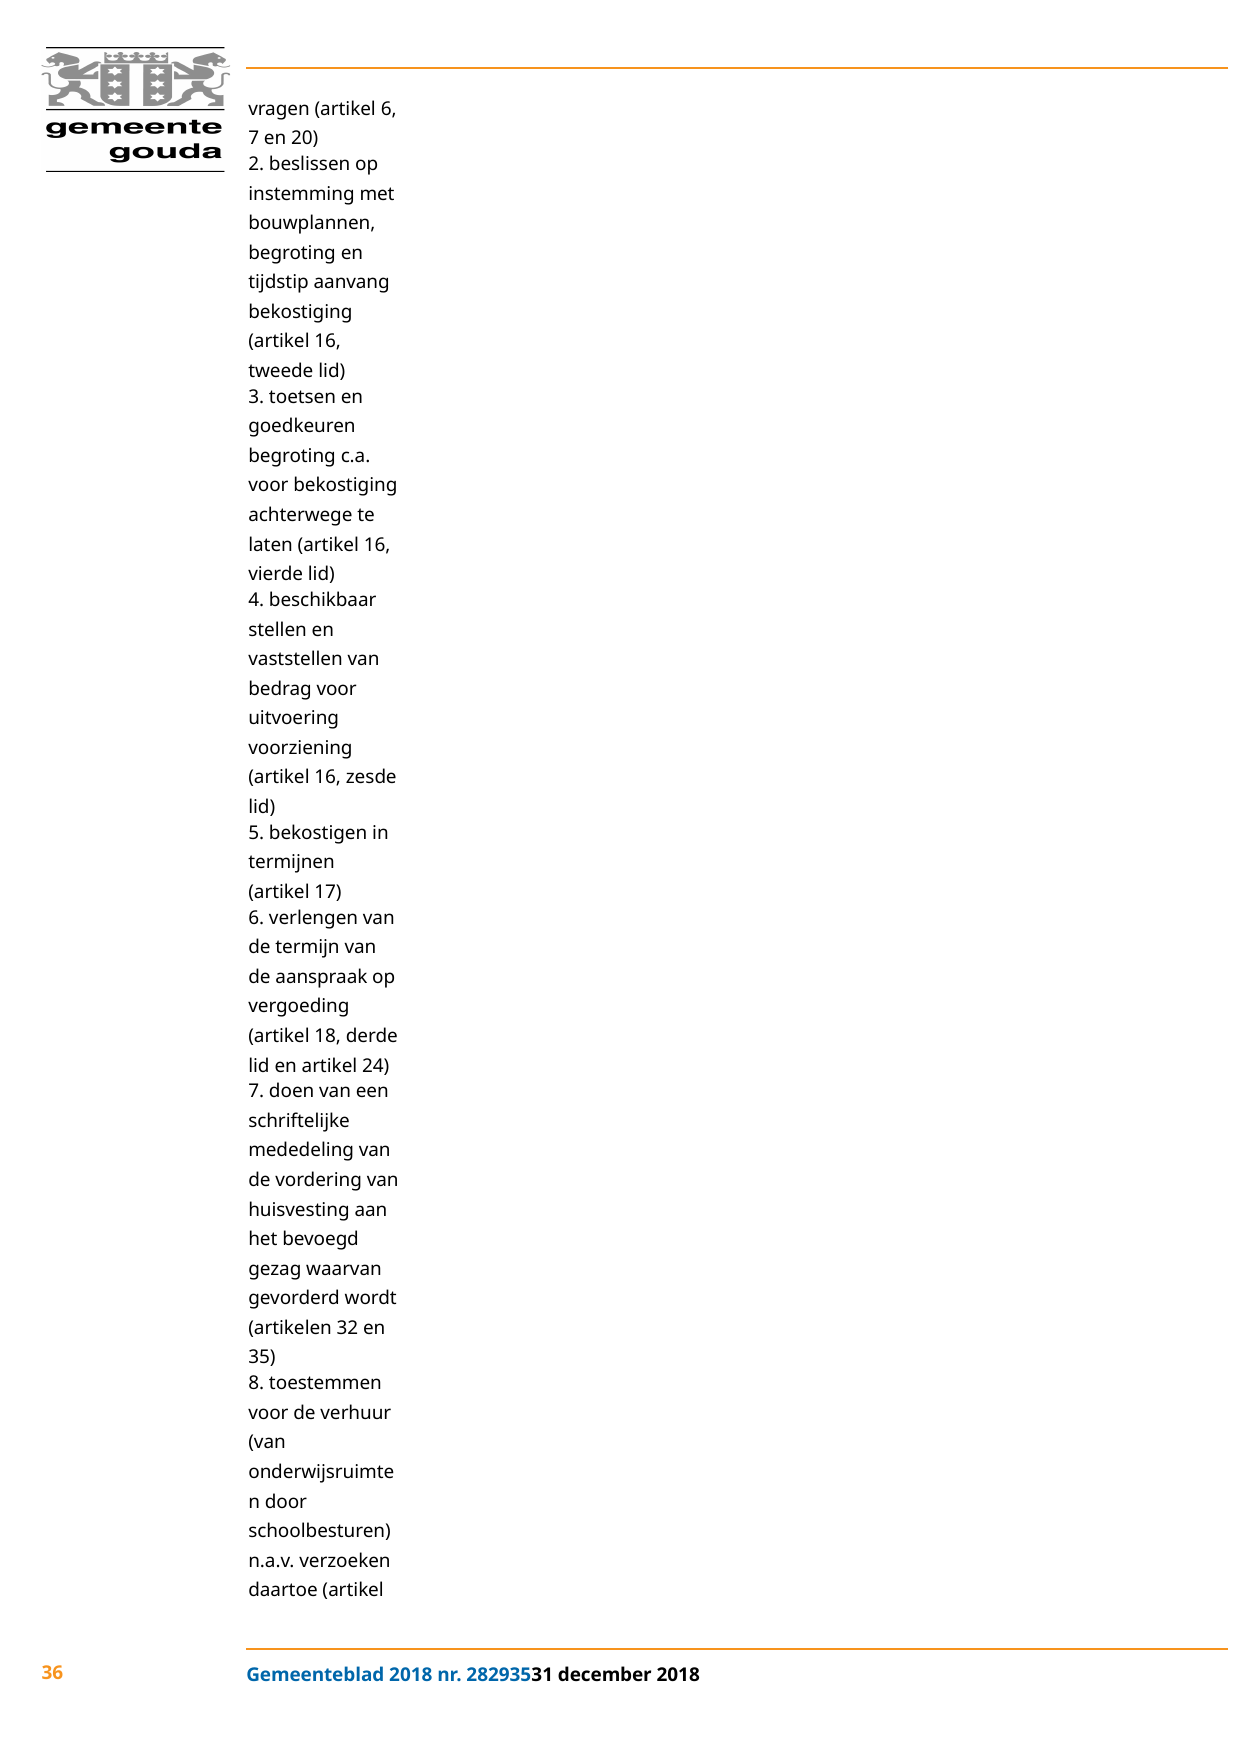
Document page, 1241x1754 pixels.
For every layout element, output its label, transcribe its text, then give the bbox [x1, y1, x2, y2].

table_cell 7. doen van een schriftelijke mededeling van de vordering van huisvesting aan het bevoegd gezag waarvan gevorderd wordt (artikelen 32 en 35) [248, 1078, 398, 1369]
table_cell 3. toetsen en goedkeuren begroting c.a. voor bekostiging achterwege te laten (artikel 16, vierde lid) [248, 383, 398, 586]
table_cell 6. verlengen van de termijn van de aanspraak op vergoeding (artikel 18, derde lid en artikel 24) [248, 904, 398, 1077]
table_cell 5. bekostigen in termijnen (artikel 17) [248, 819, 398, 904]
table_cell 2. beslissen op instemming met bouwplannen, begroting en tijdstip aanvang bekostiging (artikel 16, tweede lid) [248, 150, 398, 383]
table_cell vragen (artikel 6, 7 en 20) [248, 95, 398, 150]
table_cell 4. beschikbaar stellen en vaststellen van bedrag voor uitvoering voorziening (artikel 16, zesde lid) [248, 586, 398, 819]
picture [41, 47, 231, 172]
table_cell 8. toestemmen voor de verhuur (van onderwijsruimten door schoolbesturen) n.a.v. verzoeken daartoe (artikel [248, 1370, 398, 1602]
